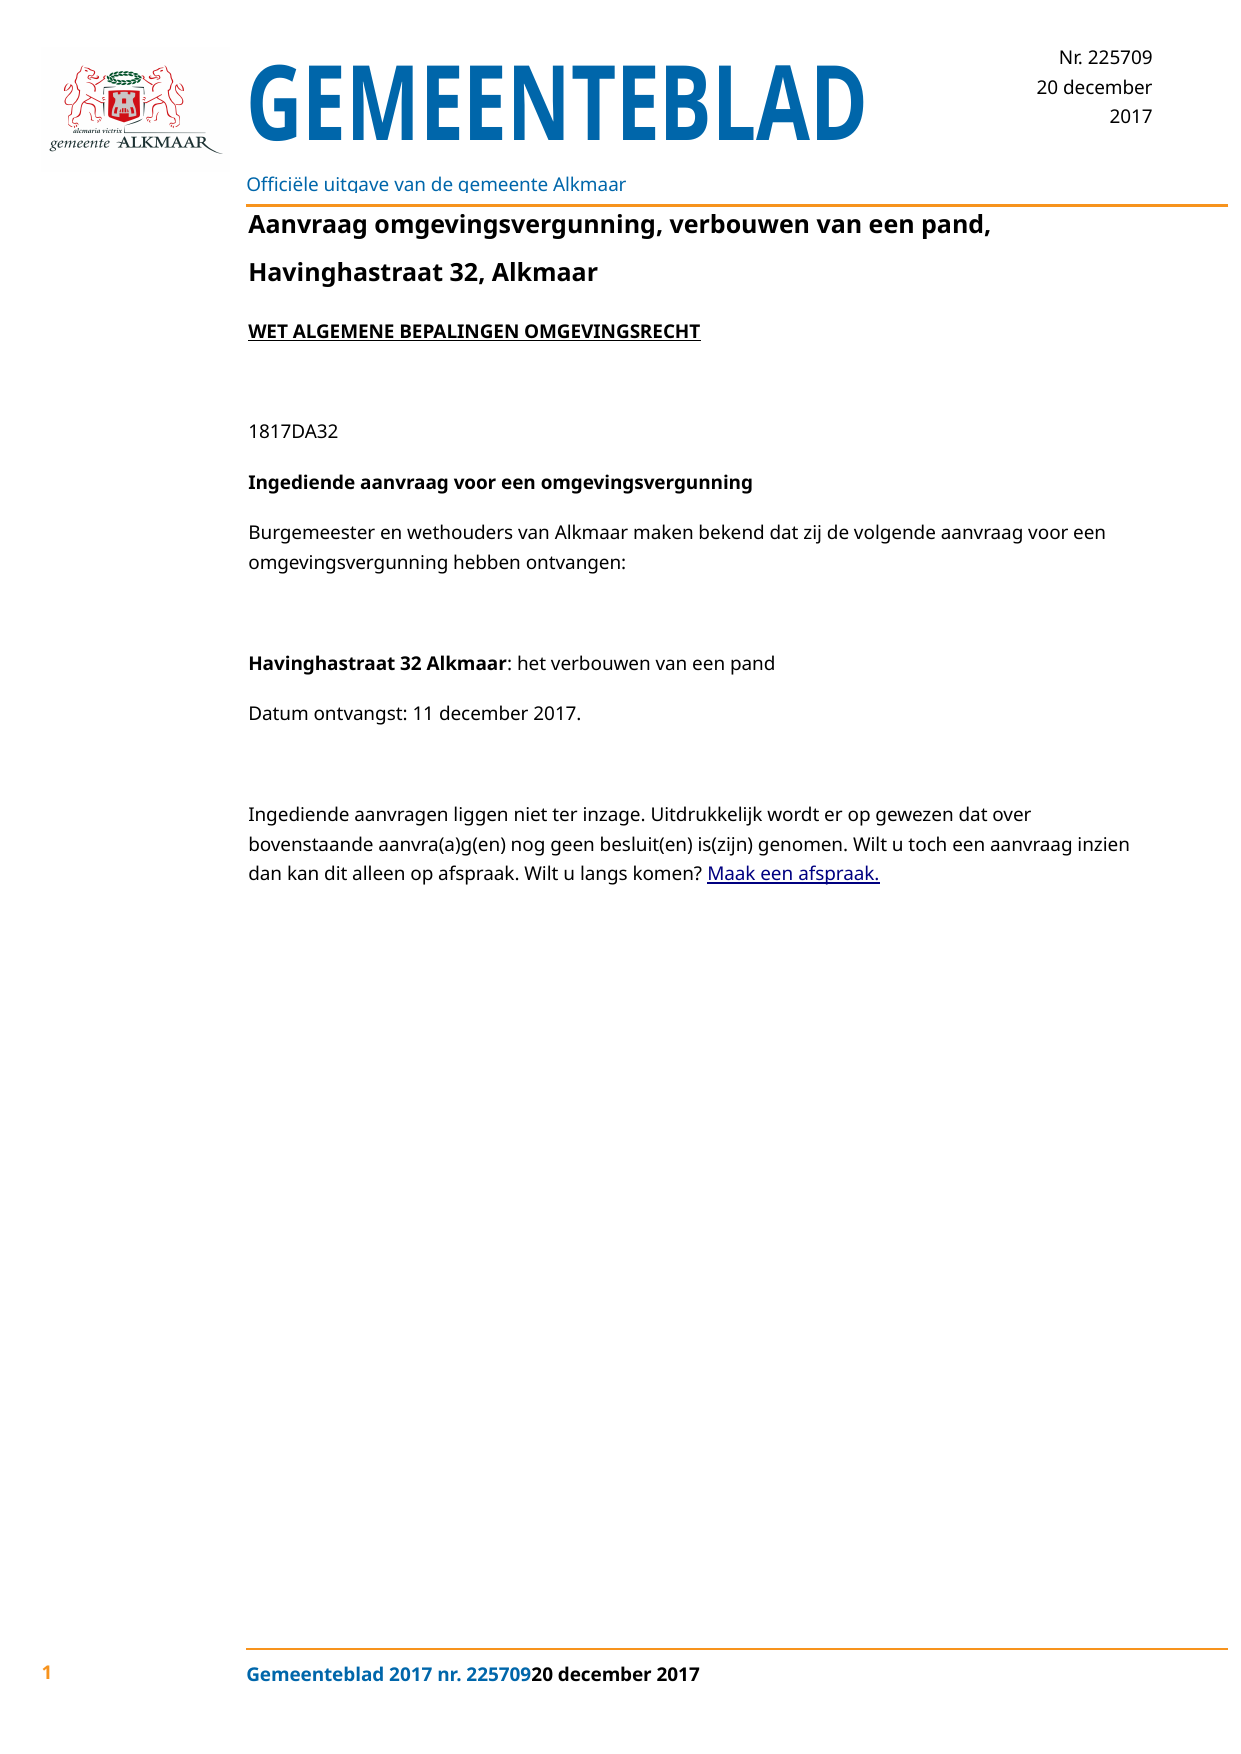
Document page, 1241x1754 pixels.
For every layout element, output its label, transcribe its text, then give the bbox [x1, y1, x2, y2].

text Burgemeester en wethouders van Alkmaar maken bekend dat zij de volgende aanvraag voor een omgevingsvergunning hebben ontvangen: [248, 519, 1152, 575]
text Aanvraag omgevingsvergunning, verbouwen van een pand, Havinghastraat 32, Alkmaar [248, 207, 1152, 288]
text Havinghastraat 32 Alkmaar: het verbouwen van een pand [248, 650, 1152, 676]
text 1817DA32 [248, 419, 1152, 444]
text Ingediende aanvraag voor een omgevingsvergunning [248, 469, 1152, 495]
text Datum ontvangst: 11 december 2017. [248, 700, 1152, 726]
text WET ALGEMENE BEPALINGEN OMGEVINGSRECHT [248, 318, 1152, 344]
picture [41, 47, 231, 172]
text Ingediende aanvragen liggen niet ter inzage. Uitdrukkelijk wordt er op gewezen dat over bovenstaande aanvra(a)g(en) nog geen besluit(en) is(zijn) genomen. Wilt u toch een aanvraag inzien dan kan dit alleen op afspraak. Wilt u langs komen? Maak een afspraak. [248, 801, 1152, 886]
